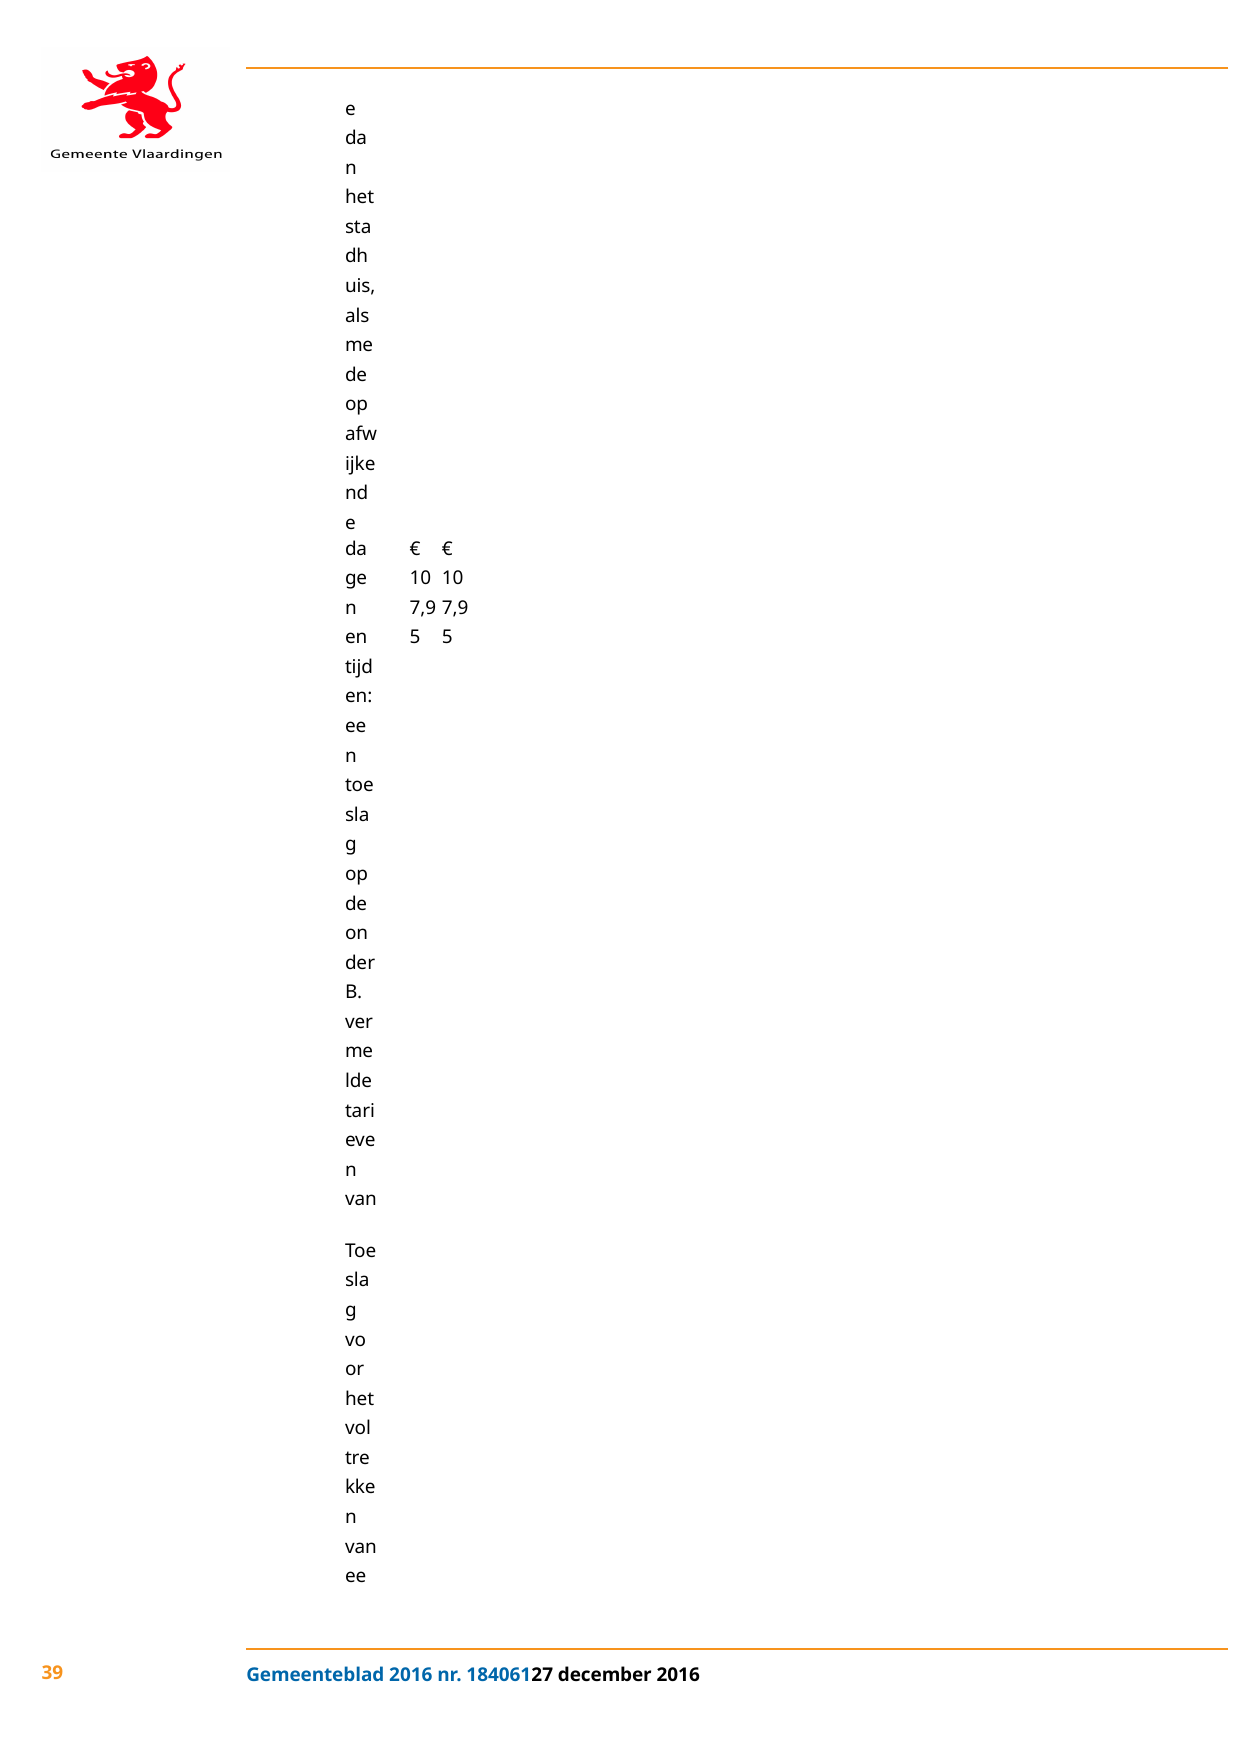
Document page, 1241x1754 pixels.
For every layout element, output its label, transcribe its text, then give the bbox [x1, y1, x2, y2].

table_cell [409, 1237, 442, 1588]
table_cell [377, 95, 409, 535]
table_cell e dan het stadhuis, alsmede op afwijkende [345, 95, 377, 535]
table_cell [313, 95, 345, 535]
table_cell [280, 535, 312, 1211]
table_cell [345, 1211, 377, 1237]
table_cell [377, 1211, 409, 1237]
table_cell [442, 1211, 474, 1237]
table_cell [248, 95, 280, 535]
table_cell [313, 535, 345, 1211]
table_cell [248, 1237, 280, 1588]
table_cell dagen en tijden: een toeslag op de onder B. vermelde tarieven van [345, 535, 377, 1211]
table_cell [409, 95, 442, 535]
table_cell [280, 1211, 312, 1237]
table_cell [313, 1211, 345, 1237]
table_cell Toeslag voor het voltrekken van ee [345, 1237, 377, 1588]
table_cell [248, 1211, 280, 1237]
table_cell € 107,95 [442, 535, 474, 1211]
picture [41, 47, 231, 172]
table_cell [377, 1237, 409, 1588]
table_cell [313, 1237, 345, 1588]
table_cell [377, 535, 409, 1211]
table_cell [409, 1211, 442, 1237]
table_cell € 107,95 [409, 535, 442, 1211]
table_cell [442, 1237, 474, 1588]
table_cell [248, 535, 280, 1211]
table_cell [442, 95, 474, 535]
table_cell [280, 95, 312, 535]
table_cell [280, 1237, 312, 1588]
